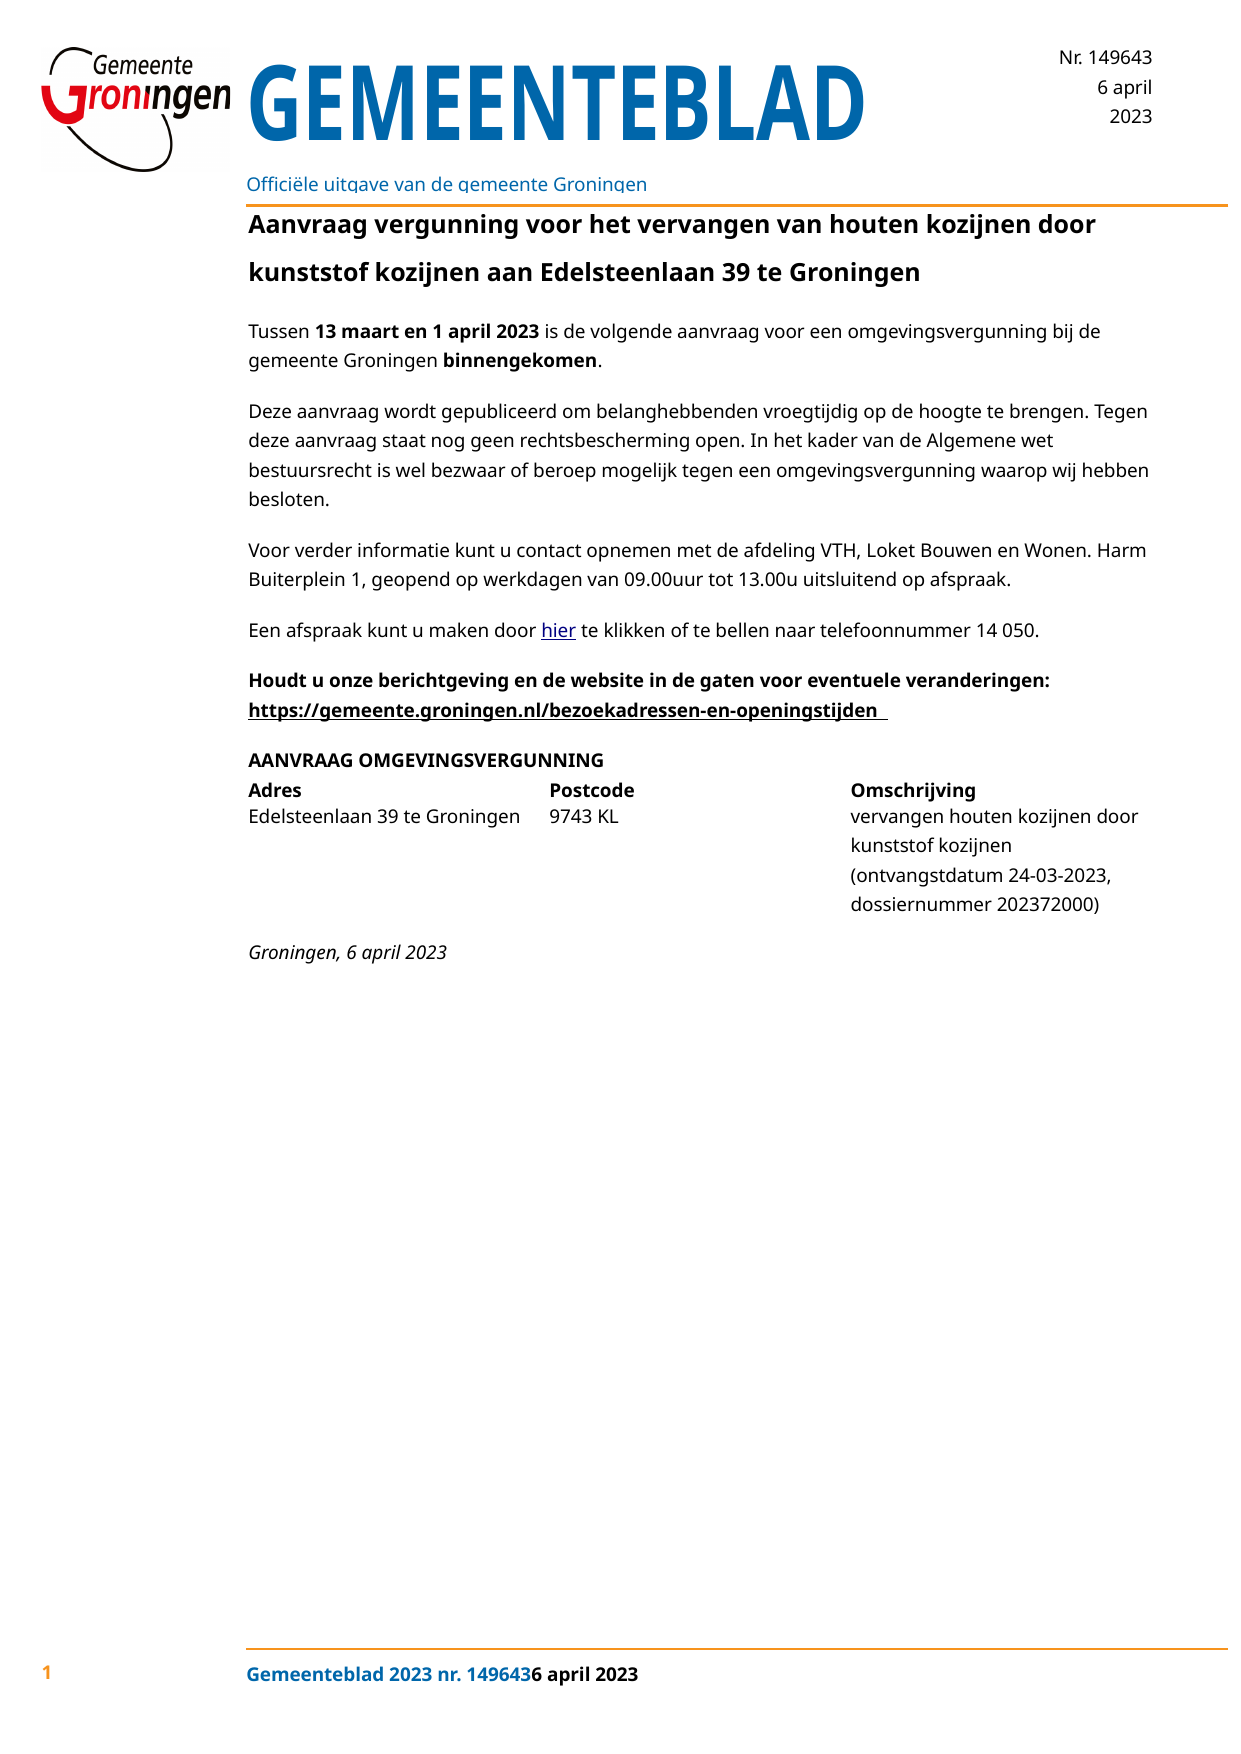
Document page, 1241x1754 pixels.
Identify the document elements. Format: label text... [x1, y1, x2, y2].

text Een afspraak kunt u maken door hier te klikken of te bellen naar telefoonnummer 14 050. [248, 617, 1152, 643]
table_cell 9743 KL [549, 803, 850, 917]
picture [41, 47, 231, 172]
table_header Omschrijving [850, 777, 1152, 803]
table_cell vervangen houten kozijnen door kunststof kozijnen (ontvangstdatum 24-03-2023, dossiernummer 202372000) [850, 803, 1152, 917]
text Deze aanvraag wordt gepubliceerd om belanghebbenden vroegtijdig op de hoogte te brengen. Tegen deze aanvraag staat nog geen rechtsbescherming open. In het kader van de Algemene wet bestuursrecht is wel bezwaar of beroep mogelijk tegen een omgevingsvergunning waarop wij hebben besloten. [248, 398, 1152, 512]
text Aanvraag vergunning voor het vervangen van houten kozijnen door kunststof kozijnen aan Edelsteenlaan 39 te Groningen [248, 207, 1152, 288]
text AANVRAAG OMGEVINGSVERGUNNING [248, 747, 1152, 773]
text Voor verder informatie kunt u contact opnemen met de afdeling VTH, Loket Bouwen en Wonen. Harm Buiterplein 1, geopend op werkdagen van 09.00uur tot 13.00u uitsluitend op afspraak. [248, 537, 1152, 592]
text Houdt u onze berichtgeving en de website in de gaten voor eventuele veranderingen: https://gemeente.groningen.nl/bezoekadressen-en-openingstijden [248, 667, 1152, 723]
table_cell Edelsteenlaan 39 te Groningen [248, 803, 549, 917]
text Tussen 13 maart en 1 april 2023 is de volgende aanvraag voor een omgevingsvergunning bij de gemeente Groningen binnengekomen. [248, 318, 1152, 373]
table_header Postcode [549, 777, 850, 803]
text Groningen, 6 april 2023 [248, 939, 1152, 964]
table_header Adres [248, 777, 549, 803]
